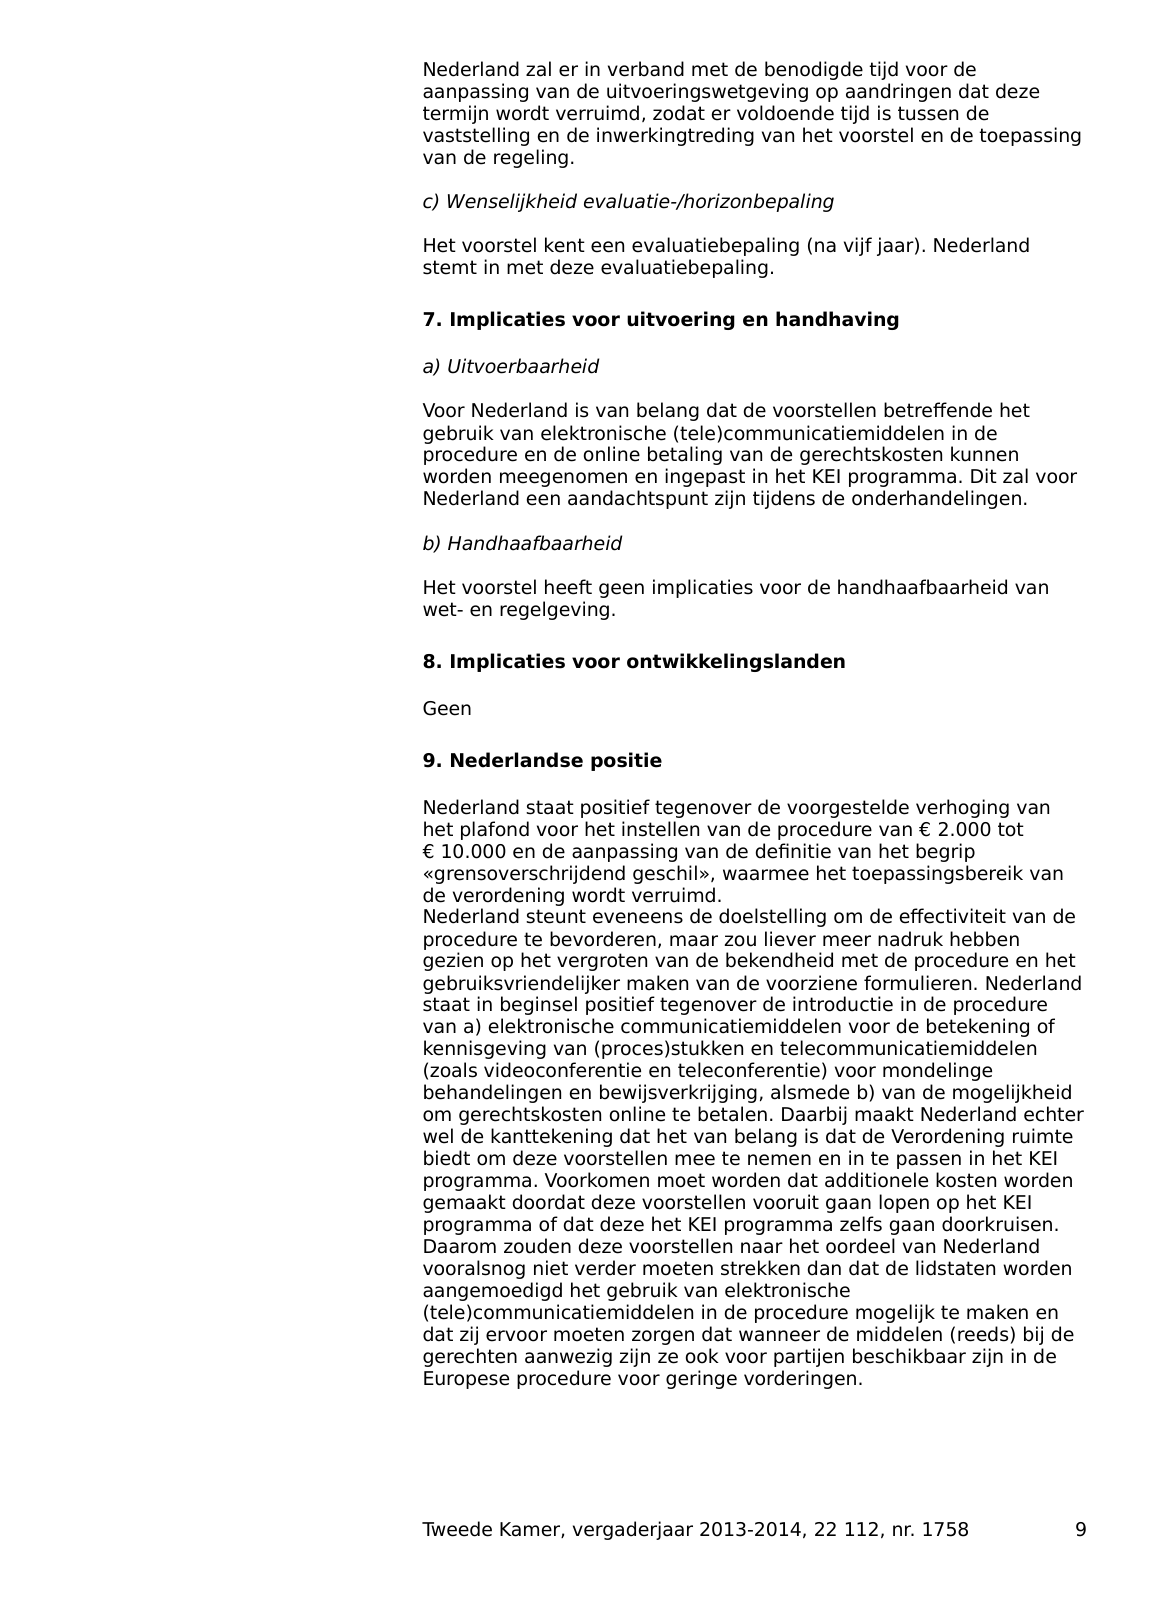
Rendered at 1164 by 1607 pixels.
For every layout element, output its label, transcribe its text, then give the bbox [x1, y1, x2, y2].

text Het voorstel kent een evaluatiebepaling (na vijf jaar). Nederland stemt in met deze evaluatiebepaling. [422, 235, 1087, 279]
text Nederland steunt eveneens de doelstelling om de effectiviteit van de procedure te bevorderen, maar zou liever meer nadruk hebben gezien op het vergroten van de bekendheid met de procedure en het gebruiksvriendelijker maken van de voorziene formulieren. Nederland staat in beginsel positief tegenover de introductie in de procedure van a) elektronische communicatiemiddelen voor de betekening of kennisgeving van (proces)stukken en telecommunicatiemiddelen (zoals videoconferentie en teleconferentie) voor mondelinge behandelingen en bewijsverkrijging, alsmede b) van de mogelijkheid om gerechtskosten online te betalen. Daarbij maakt Nederland echter wel de kanttekening dat het van belang is dat de Verordening ruimte biedt om deze voorstellen mee te nemen en in te passen in het KEI programma. Voorkomen moet worden dat additionele kosten worden gemaakt doordat deze voorstellen vooruit gaan lopen op het KEI programma of dat deze het KEI programma zelfs gaan doorkruisen. Daarom zouden deze voorstellen naar het oordeel van Nederland vooralsnog niet verder moeten strekken dan dat de lidstaten worden aangemoedigd het gebruik van elektronische (tele)communicatiemiddelen in de procedure mogelijk te maken en dat zij ervoor moeten zorgen dat wanneer de middelen (reeds) bij de gerechten aanwezig zijn ze ook voor partijen beschikbaar zijn in de Europese procedure voor geringe vorderingen. [422, 906, 1087, 1390]
subtitle 7. Implicaties voor uitvoering en handhaving [422, 309, 1087, 331]
subtitle a) Uitvoerbaarheid [422, 356, 1087, 378]
subtitle 9. Nederlandse positie [422, 749, 1087, 772]
text Nederland staat positief tegenover de voorgestelde verhoging van het plafond voor het instellen van de procedure van € 2.000 tot € 10.000 en de aanpassing van de definitie van het begrip «grensoverschrijdend geschil», waarmee het toepassingsbereik van de verordening wordt verruimd. [422, 797, 1087, 906]
text Voor Nederland is van belang dat de voorstellen betreffende het gebruik van elektronische (tele)communicatiemiddelen in de procedure en de online betaling van de gerechtskosten kunnen worden meegenomen en ingepast in het KEI programma. Dit zal voor Nederland een aandachtspunt zijn tijdens de onderhandelingen. [422, 400, 1087, 510]
text Nederland zal er in verband met de benodigde tijd voor de aanpassing van de uitvoeringswetgeving op aandringen dat deze termijn wordt verruimd, zodat er voldoende tijd is tussen de vaststelling en de inwerkingtreding van het voorstel en de toepassing van de regeling. [422, 59, 1087, 169]
text Geen [422, 698, 1087, 719]
subtitle c) Wenselijkheid evaluatie-/horizonbepaling [422, 191, 1087, 213]
subtitle 8. Implicaties voor ontwikkelingslanden [422, 651, 1087, 673]
text Het voorstel heeft geen implicaties voor de handhaafbaarheid van wet- en regelgeving. [422, 577, 1087, 621]
subtitle b) Handhaafbaarheid [422, 532, 1087, 554]
